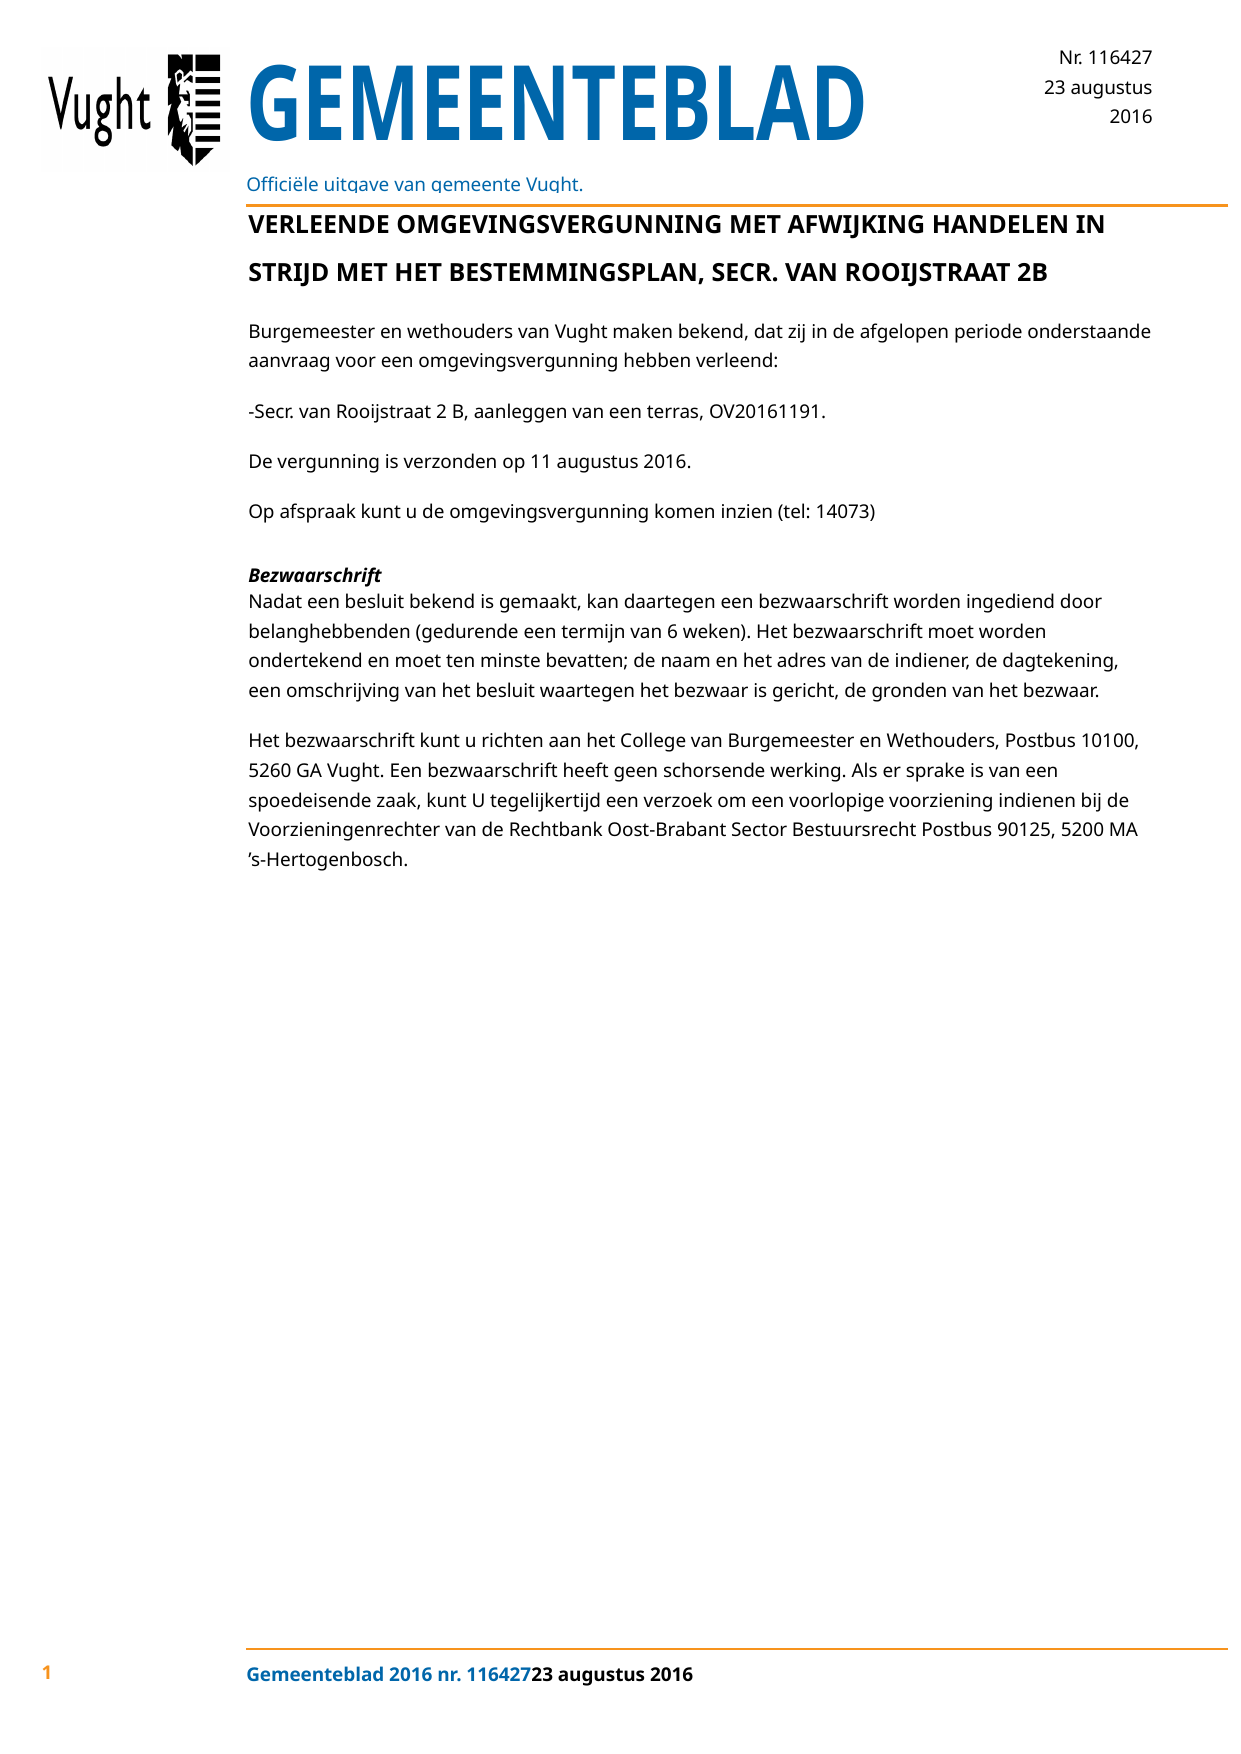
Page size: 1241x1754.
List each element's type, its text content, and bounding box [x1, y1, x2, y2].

text Het bezwaarschrift kunt u richten aan het College van Burgemeester en Wethouders, Postbus 10100, 5260 GA Vught. Een bezwaarschrift heeft geen schorsende werking. Als er sprake is van een spoedeisende zaak, kunt U tegelijkertijd een verzoek om een voorlopige voorziening indienen bij de Voorzieningenrechter van de Rechtbank Oost-Brabant Sector Bestuursrecht Postbus 90125, 5200 MA ’s-Hertogenbosch. [248, 728, 1152, 872]
text Nadat een besluit bekend is gemaakt, kan daartegen een bezwaarschrift worden ingediend door belanghebbenden (gedurende een termijn van 6 weken). Het bezwaarschrift moet worden ondertekend en moet ten minste bevatten; de naam en het adres van de indiener, de dagtekening, een omschrijving van het besluit waartegen het bezwaar is gericht, de gronden van het bezwaar. [248, 588, 1152, 703]
text -Secr. van Rooijstraat 2 B, aanleggen van een terras, OV20161191. [248, 398, 1152, 424]
text Burgemeester en wethouders van Vught maken bekend, dat zij in de afgelopen periode onderstaande aanvraag voor een omgevingsvergunning hebben verleend: [248, 318, 1152, 373]
picture [41, 47, 231, 172]
text De vergunning is verzonden op 11 augustus 2016. [248, 448, 1152, 474]
text Bezwaarschrift [248, 563, 1152, 588]
text VERLEENDE OMGEVINGSVERGUNNING MET AFWIJKING HANDELEN IN STRIJD MET HET BESTEMMINGSPLAN, SECR. VAN ROOIJSTRAAT 2B [248, 207, 1152, 288]
text Op afspraak kunt u de omgevingsvergunning komen inzien (tel: 14073) [248, 499, 1152, 524]
